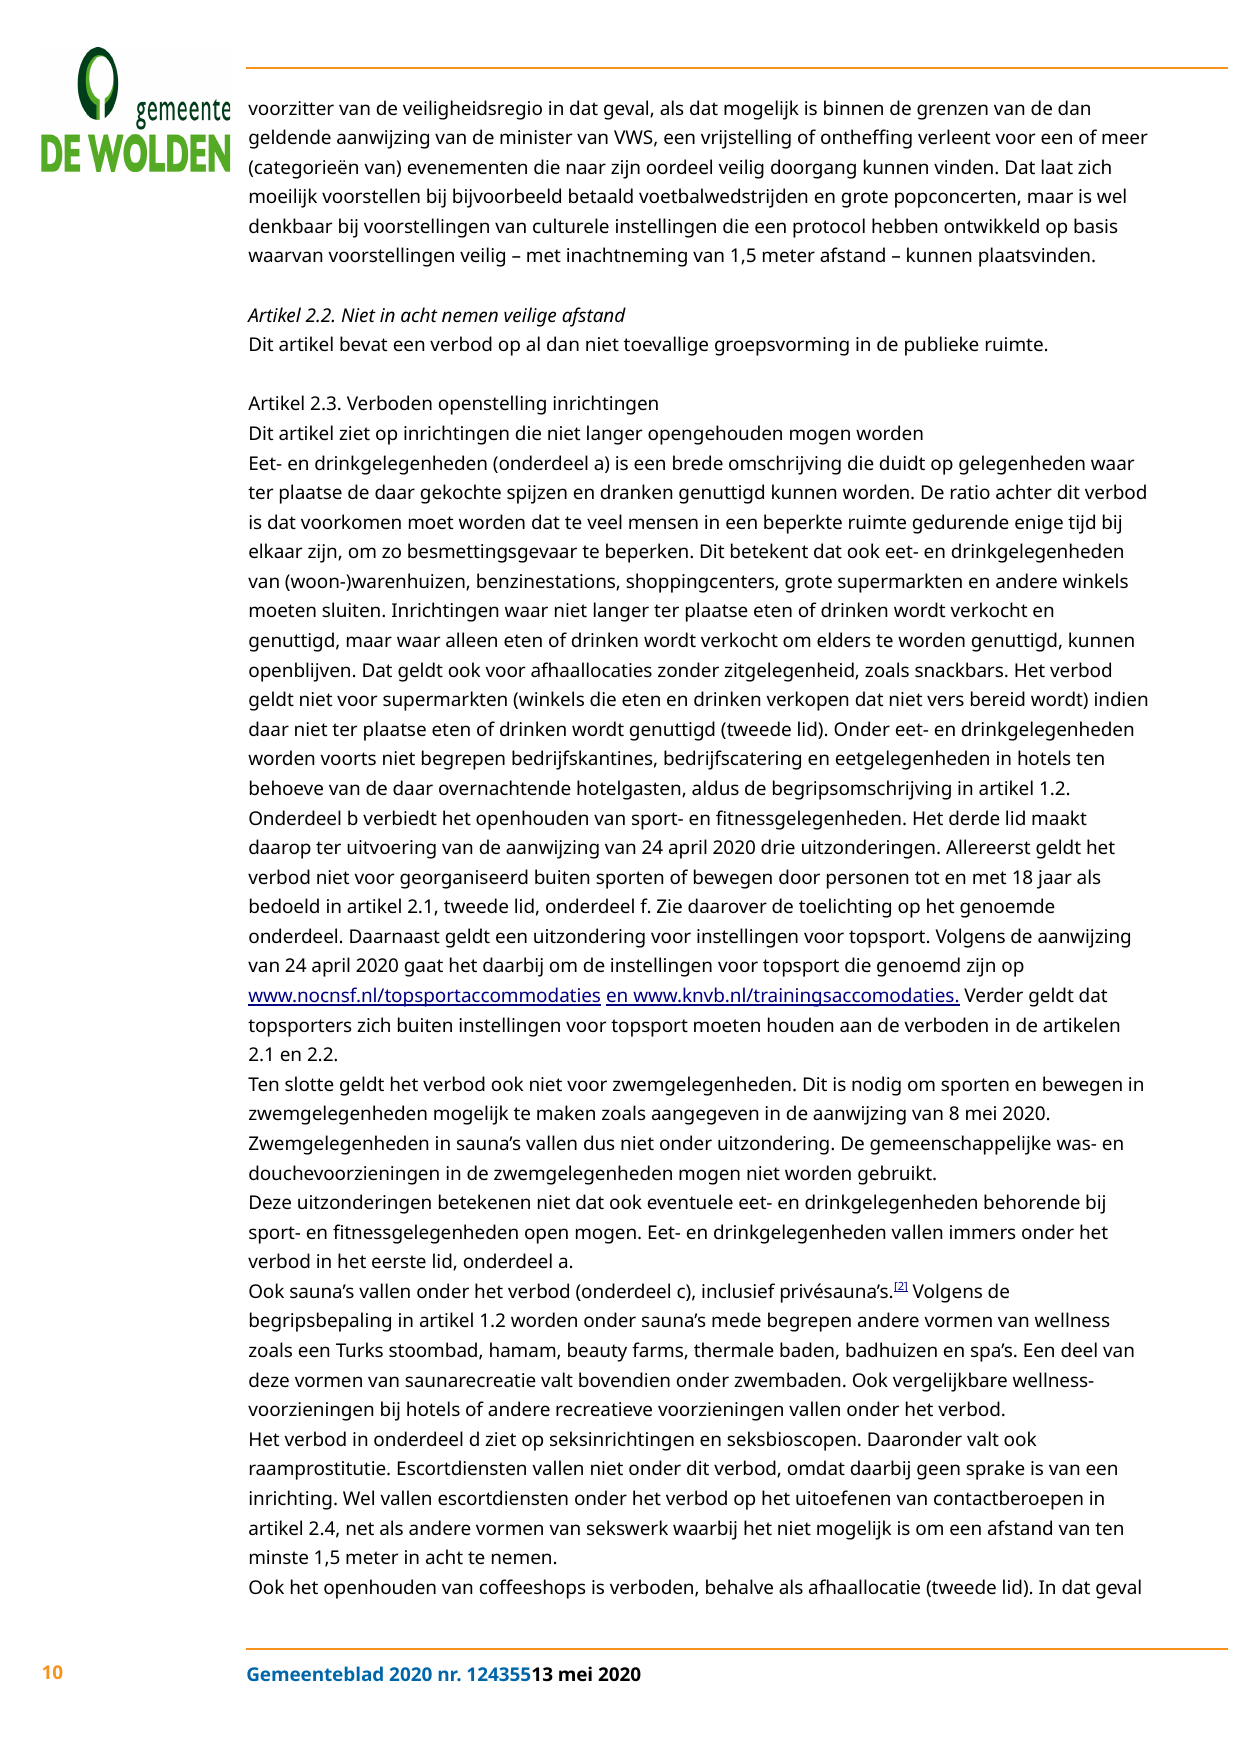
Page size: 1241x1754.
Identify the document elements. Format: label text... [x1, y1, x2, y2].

text Het verbod in onderdeel d ziet op seksinrichtingen en seksbioscopen. Daaronder valt ook raamprostitutie. Escortdiensten vallen niet onder dit verbod, omdat daarbij geen sprake is van een inrichting. Wel vallen escortdiensten onder het verbod op het uitoefenen van contactberoepen in artikel 2.4, net als andere vormen van sekswerk waarbij het niet mogelijk is om een afstand van ten minste 1,5 meter in acht te nemen. [248, 1426, 1152, 1570]
text Ook sauna’s vallen onder het verbod (onderdeel c), inclusief privésauna’s.[2] Volgens de begripsbepaling in artikel 1.2 worden onder sauna’s mede begrepen andere vormen van wellness zoals een Turks stoombad, hamam, beauty farms, thermale baden, badhuizen en spa’s. Een deel van deze vormen van saunarecreatie valt bovendien onder zwembaden. Ook vergelijkbare wellness-voorzieningen bij hotels of andere recreatieve voorzieningen vallen onder het verbod. [248, 1278, 1152, 1422]
text Ook het openhouden van coffeeshops is verboden, behalve als afhaallocatie (tweede lid). In dat geval [248, 1574, 1152, 1600]
text Deze uitzonderingen betekenen niet dat ook eventuele eet- en drinkgelegenheden behorende bij sport- en fitnessgelegenheden open mogen. Eet- en drinkgelegenheden vallen immers onder het verbod in het eerste lid, onderdeel a. [248, 1189, 1152, 1274]
text Ten slotte geldt het verbod ook niet voor zwemgelegenheden. Dit is nodig om sporten en bewegen in zwemgelegenheden mogelijk te maken zoals aangegeven in de aanwijzing van 8 mei 2020. Zwemgelegenheden in sauna’s vallen dus niet onder uitzondering. De gemeenschappelijke was- en douchevoorzieningen in de zwemgelegenheden mogen niet worden gebruikt. [248, 1071, 1152, 1186]
picture [41, 47, 231, 172]
text Eet- en drinkgelegenheden (onderdeel a) is een brede omschrijving die duidt op gelegenheden waar ter plaatse de daar gekochte spijzen en dranken genuttigd kunnen worden. De ratio achter dit verbod is dat voorkomen moet worden dat te veel mensen in een beperkte ruimte gedurende enige tijd bij elkaar zijn, om zo besmettingsgevaar te beperken. Dit betekent dat ook eet- en drinkgelegenheden van (woon-)warenhuizen, benzinestations, shoppingcenters, grote supermarkten en andere winkels moeten sluiten. Inrichtingen waar niet langer ter plaatse eten of drinken wordt verkocht en genuttigd, maar waar alleen eten of drinken wordt verkocht om elders te worden genuttigd, kunnen openblijven. Dat geldt ook voor afhaallocaties zonder zitgelegenheid, zoals snackbars. Het verbod geldt niet voor supermarkten (winkels die eten en drinken verkopen dat niet vers bereid wordt) indien daar niet ter plaatse eten of drinken wordt genuttigd (tweede lid). Onder eet- en drinkgelegenheden worden voorts niet begrepen bedrijfskantines, bedrijfscatering en eetgelegenheden in hotels ten behoeve van de daar overnachtende hotelgasten, aldus de begripsomschrijving in artikel 1.2. [248, 450, 1152, 801]
text voorzitter van de veiligheidsregio in dat geval, als dat mogelijk is binnen de grenzen van de dan geldende aanwijzing van de minister van VWS, een vrijstelling of ontheffing verleent voor een of meer (categorieën van) evenementen die naar zijn oordeel veilig doorgang kunnen vinden. Dat laat zich moeilijk voorstellen bij bijvoorbeeld betaald voetbalwedstrijden en grote popconcerten, maar is wel denkbaar bij voorstellingen van culturele instellingen die een protocol hebben ontwikkeld op basis waarvan voorstellingen veilig – met inachtneming van 1,5 meter afstand – kunnen plaatsvinden. [248, 95, 1152, 268]
text Onderdeel b verbiedt het openhouden van sport- en fitnessgelegenheden. Het derde lid maakt daarop ter uitvoering van de aanwijzing van 24 april 2020 drie uitzonderingen. Allereerst geldt het verbod niet voor georganiseerd buiten sporten of bewegen door personen tot en met 18 jaar als bedoeld in artikel 2.1, tweede lid, onderdeel f. Zie daarover de toelichting op het genoemde onderdeel. Daarnaast geldt een uitzondering voor instellingen voor topsport. Volgens de aanwijzing van 24 april 2020 gaat het daarbij om de instellingen voor topsport die genoemd zijn op www.nocnsf.nl/topsportaccommodaties en www.knvb.nl/trainingsaccomodaties. Verder geldt dat topsporters zich buiten instellingen voor topsport moeten houden aan de verboden in de artikelen 2.1 en 2.2. [248, 805, 1152, 1067]
text Dit artikel bevat een verbod op al dan niet toevallige groepsvorming in de publieke ruimte. [248, 331, 1152, 357]
text Artikel 2.2. Niet in acht nemen veilige afstand [248, 302, 1152, 328]
text Dit artikel ziet op inrichtingen die niet langer opengehouden mogen worden [248, 420, 1152, 446]
text Artikel 2.3. Verboden openstelling inrichtingen [248, 391, 1152, 416]
